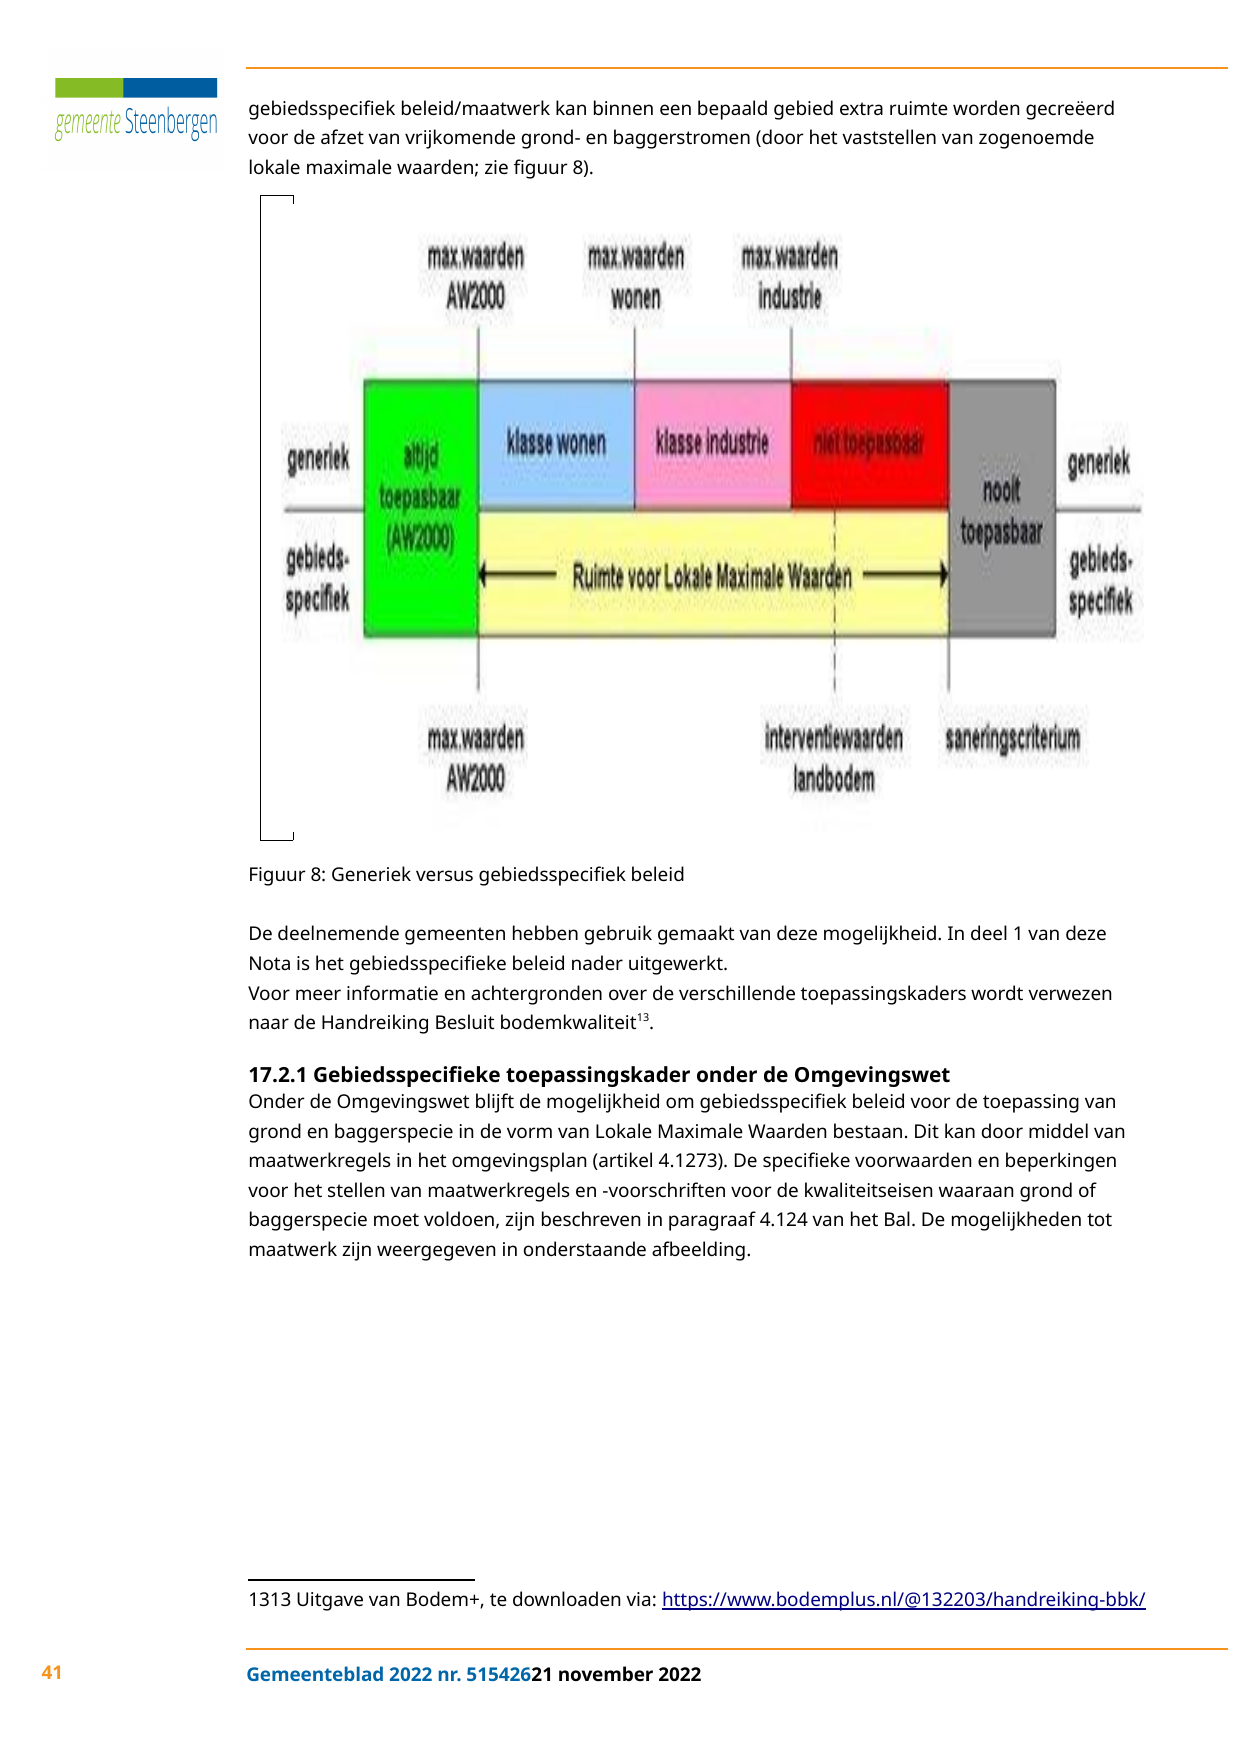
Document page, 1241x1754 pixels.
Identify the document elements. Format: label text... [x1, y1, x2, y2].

text Voor meer informatie en achtergronden over de verschillende toepassingskaders wordt verwezen naar de Handreiking Besluit bodemkwaliteit. [248, 980, 1152, 1035]
text 13 Uitgave van Bodem+, te downloaden via: https://www.bodemplus.nl/@132203/handreiking-bbk/ [248, 1586, 1152, 1612]
picture [268, 204, 1173, 832]
text De deelnemende gemeenten hebben gebruik gemaakt van deze mogelijkheid. In deel 1 van deze Nota is het gebiedsspecifieke beleid nader uitgewerkt. [248, 921, 1152, 976]
text 17.2.1 Gebiedsspecifieke toepassingskader onder de Omgevingswet [248, 1060, 1152, 1088]
text Figuur 8: Generiek versus gebiedsspecifiek beleid [248, 861, 1152, 887]
text gebiedsspecifiek beleid/maatwerk kan binnen een bepaald gebied extra ruimte worden gecreëerd voor de afzet van vrijkomende grond- en baggerstromen (door het vaststellen van zogenoemde lokale maximale waarden; zie figuur 8). [248, 95, 1152, 180]
picture [41, 47, 231, 172]
text Onder de Omgevingswet blijft de mogelijkheid om gebiedsspecifiek beleid voor de toepassing van grond en baggerspecie in de vorm van Lokale Maximale Waarden bestaan. Dit kan door middel van maatwerkregels in het omgevingsplan (artikel 4.1273). De specifieke voorwaarden en beperkingen voor het stellen van maatwerkregels en -voorschriften voor de kwaliteitseisen waaraan grond of baggerspecie moet voldoen, zijn beschreven in paragraaf 4.124 van het Bal. De mogelijkheden tot maatwerk zijn weergegeven in onderstaande afbeelding. [248, 1088, 1152, 1262]
